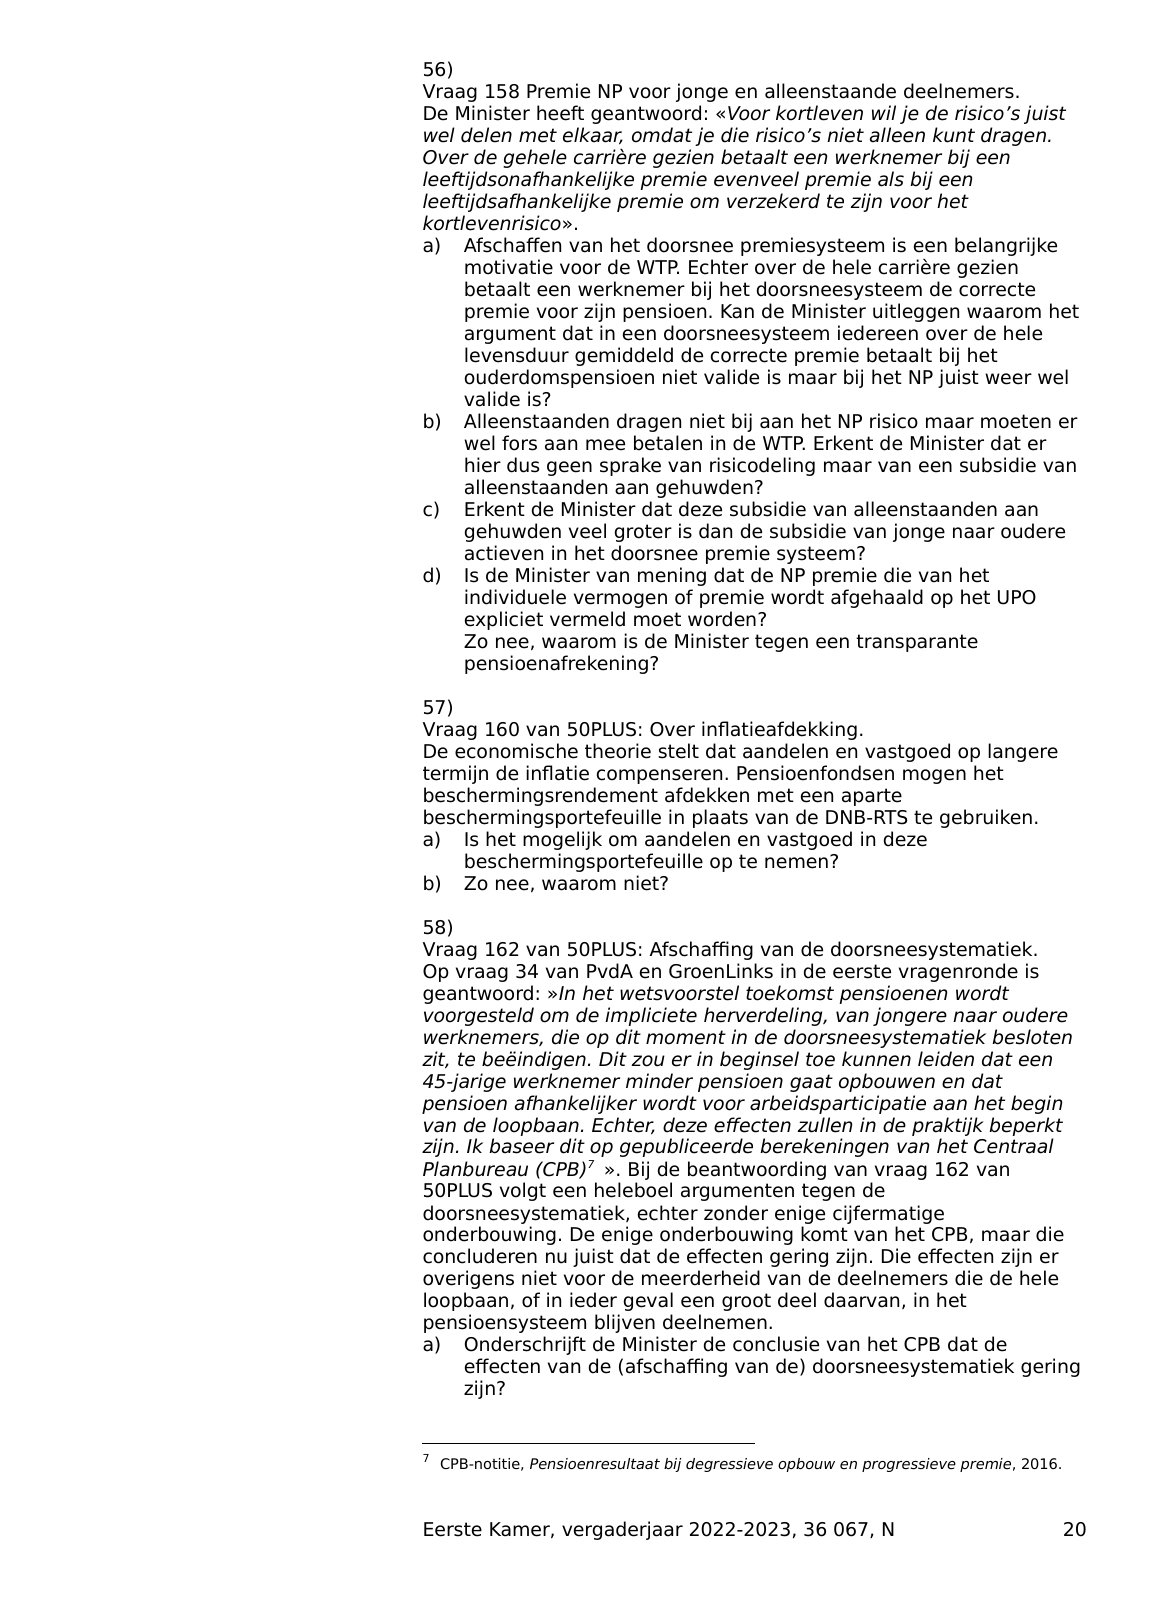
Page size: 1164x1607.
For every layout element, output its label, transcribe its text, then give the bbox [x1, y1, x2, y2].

text d) Is de Minister van mening dat de NP premie die van het individuele vermogen of premie wordt afgehaald op het UPO expliciet vermeld moet worden? [422, 564, 1087, 631]
text 58) [422, 917, 1087, 939]
text De Minister heeft geantwoord: «Voor kortleven wil je de risico’s juist wel delen met elkaar, omdat je die risico’s niet alleen kunt dragen. Over de gehele carrière gezien betaalt een werknemer bij een leeftijdsonafhankelijke premie evenveel premie als bij een leeftijdsafhankelijke premie om verzekerd te zijn voor het kortlevenrisico». [422, 103, 1087, 235]
text Vraag 162 van 50PLUS: Afschaffing van de doorsneesystematiek. [422, 939, 1087, 961]
text a) Onderschrijft de Minister de conclusie van het CPB dat de effecten van de (afschaffing van de) doorsneesystematiek gering zijn? [422, 1334, 1087, 1400]
text Vraag 158 Premie NP voor jonge en alleenstaande deelnemers. [422, 81, 1087, 103]
text Zo nee, waarom is de Minister tegen een transparante pensioenafrekening? [464, 631, 1087, 674]
text b) Zo nee, waarom niet? [422, 872, 1087, 894]
text Vraag 160 van 50PLUS: Over inflatieafdekking. [422, 719, 1087, 741]
text c) Erkent de Minister dat deze subsidie van alleenstaanden aan gehuwden veel groter is dan de subsidie van jonge naar oudere actieven in het doorsnee premie systeem? [422, 499, 1087, 564]
text 57) [422, 697, 1087, 719]
text 56) [422, 59, 1087, 81]
text b) Alleenstaanden dragen niet bij aan het NP risico maar moeten er wel fors aan mee betalen in de WTP. Erkent de Minister dat er hier dus geen sprake van risicodeling maar van een subsidie van alleenstaanden aan gehuwden? [422, 411, 1087, 499]
text Op vraag 34 van PvdA en GroenLinks in de eerste vragenronde is geantwoord: »In het wetsvoorstel toekomst pensioenen wordt voorgesteld om de impliciete herverdeling, van jongere naar oudere werknemers, die op dit moment in de doorsneesystematiek besloten zit, te beëindigen. Dit zou er in beginsel toe kunnen leiden dat een 45-jarige werknemer minder pensioen gaat opbouwen en dat pensioen afhankelijker wordt voor arbeidsparticipatie aan het begin van de loopbaan. Echter, deze effecten zullen in de praktijk beperkt zijn. Ik baseer dit op gepubliceerde berekeningen van het Centraal Planbureau (CPB) ». Bij de beantwoording van vraag 162 van 50PLUS volgt een heleboel argumenten tegen de doorsneesystematiek, echter zonder enige cijfermatige onderbouwing. De enige onderbouwing komt van het CPB, maar die concluderen nu juist dat de effecten gering zijn. Die effecten zijn er overigens niet voor de meerderheid van de deelnemers die de hele loopbaan, of in ieder geval een groot deel daarvan, in het pensioensysteem blijven deelnemen. [422, 961, 1087, 1334]
text a) Is het mogelijk om aandelen en vastgoed in deze beschermingsportefeuille op te nemen? [422, 828, 1087, 872]
text a) Afschaffen van het doorsnee premiesysteem is een belangrijke motivatie voor de WTP. Echter over de hele carrière gezien betaalt een werknemer bij het doorsneesysteem de correcte premie voor zijn pensioen. Kan de Minister uitleggen waarom het argument dat in een doorsneesysteem iedereen over de hele levensduur gemiddeld de correcte premie betaalt bij het ouderdomspensioen niet valide is maar bij het NP juist weer wel valide is? [422, 235, 1087, 411]
text De economische theorie stelt dat aandelen en vastgoed op langere termijn de inflatie compenseren. Pensioenfondsen mogen het beschermingsrendement afdekken met een aparte beschermingsportefeuille in plaats van de DNB-RTS te gebruiken. [422, 741, 1087, 828]
text CPB-notitie, Pensioenresultaat bij degressieve opbouw en progressieve premie, 2016. [422, 1452, 1087, 1474]
